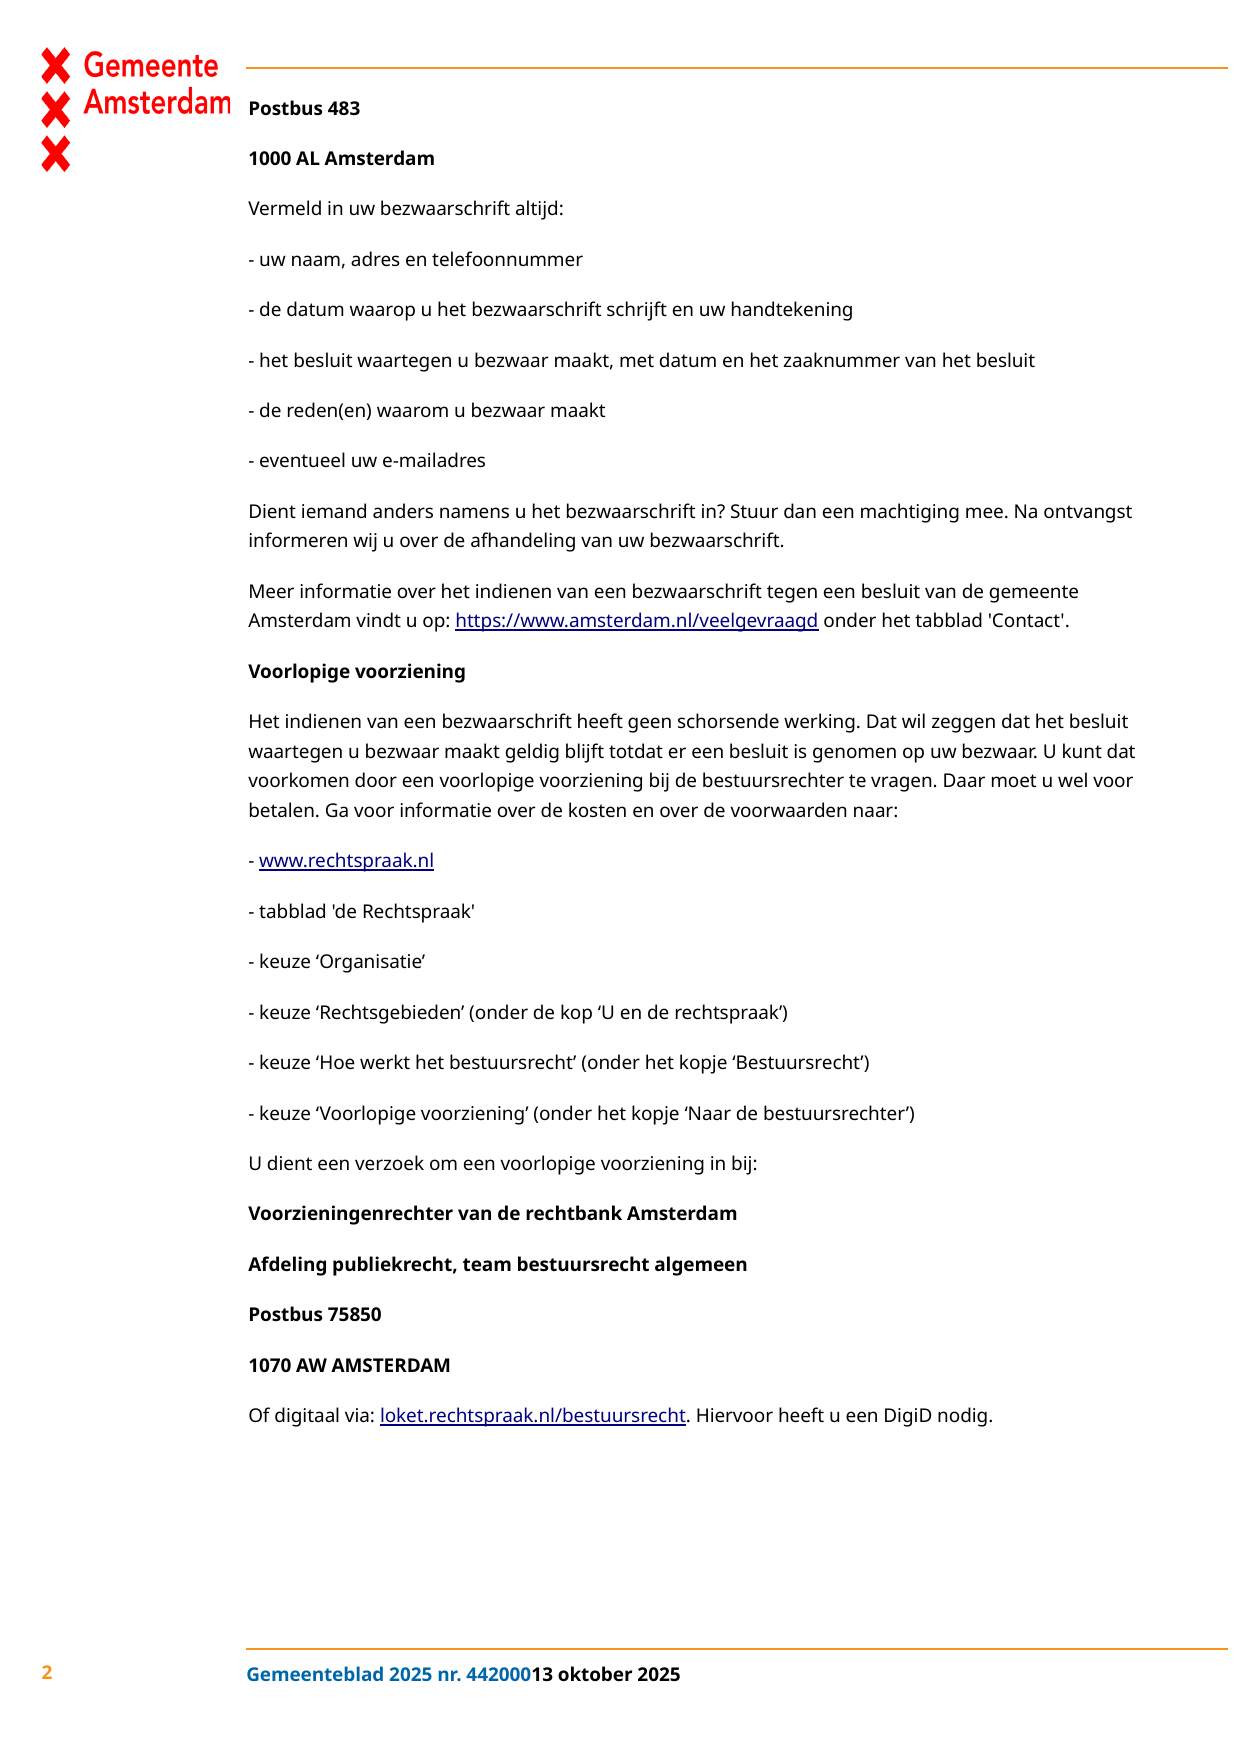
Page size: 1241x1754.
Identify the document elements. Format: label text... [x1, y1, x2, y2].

text - eventueel uw e-mailadres [248, 448, 1152, 473]
text - keuze ‘Organisatie’ [248, 948, 1152, 974]
text - www.rechtspraak.nl [248, 848, 1152, 873]
text 1070 AW AMSTERDAM [248, 1352, 1152, 1378]
text - keuze ‘Hoe werkt het bestuursrecht’ (onder het kopje ‘Bestuursrecht’) [248, 1049, 1152, 1075]
text Voorlopige voorziening [248, 658, 1152, 684]
text Postbus 75850 [248, 1301, 1152, 1327]
text Afdeling publiekrecht, team bestuursrecht algemeen [248, 1251, 1152, 1277]
text Voorzieningenrechter van de rechtbank Amsterdam [248, 1201, 1152, 1226]
text - het besluit waartegen u bezwaar maakt, met datum en het zaaknummer van het besluit [248, 347, 1152, 373]
text - de datum waarop u het bezwaarschrift schrijft en uw handtekening [248, 296, 1152, 322]
text Meer informatie over het indienen van een bezwaarschrift tegen een besluit van de gemeente Amsterdam vindt u op: https://www.amsterdam.nl/veelgevraagd onder het tabblad 'Contact'. [248, 578, 1152, 633]
picture [41, 47, 231, 172]
text - keuze ‘Rechtsgebieden’ (onder de kop ‘U en de rechtspraak’) [248, 999, 1152, 1025]
text Of digitaal via: loket.rechtspraak.nl/bestuursrecht. Hiervoor heeft u een DigiD nodig. [248, 1402, 1152, 1428]
text - de reden(en) waarom u bezwaar maakt [248, 397, 1152, 423]
text - keuze ‘Voorlopige voorziening’ (onder het kopje ‘Naar de bestuursrechter’) [248, 1100, 1152, 1126]
text Dient iemand anders namens u het bezwaarschrift in? Stuur dan een machtiging mee. Na ontvangst informeren wij u over de afhandeling van uw bezwaarschrift. [248, 498, 1152, 553]
text Vermeld in uw bezwaarschrift altijd: [248, 196, 1152, 221]
text 1000 AL Amsterdam [248, 145, 1152, 171]
text - tabblad 'de Rechtspraak' [248, 898, 1152, 924]
text Postbus 483 [248, 95, 1152, 121]
text - uw naam, adres en telefoonnummer [248, 246, 1152, 272]
text Het indienen van een bezwaarschrift heeft geen schorsende werking. Dat wil zeggen dat het besluit waartegen u bezwaar maakt geldig blijft totdat er een besluit is genomen op uw bezwaar. U kunt dat voorkomen door een voorlopige voorziening bij de bestuursrechter te vragen. Daar moet u wel voor betalen. Ga voor informatie over de kosten en over de voorwaarden naar: [248, 708, 1152, 823]
text U dient een verzoek om een voorlopige voorziening in bij: [248, 1150, 1152, 1176]
